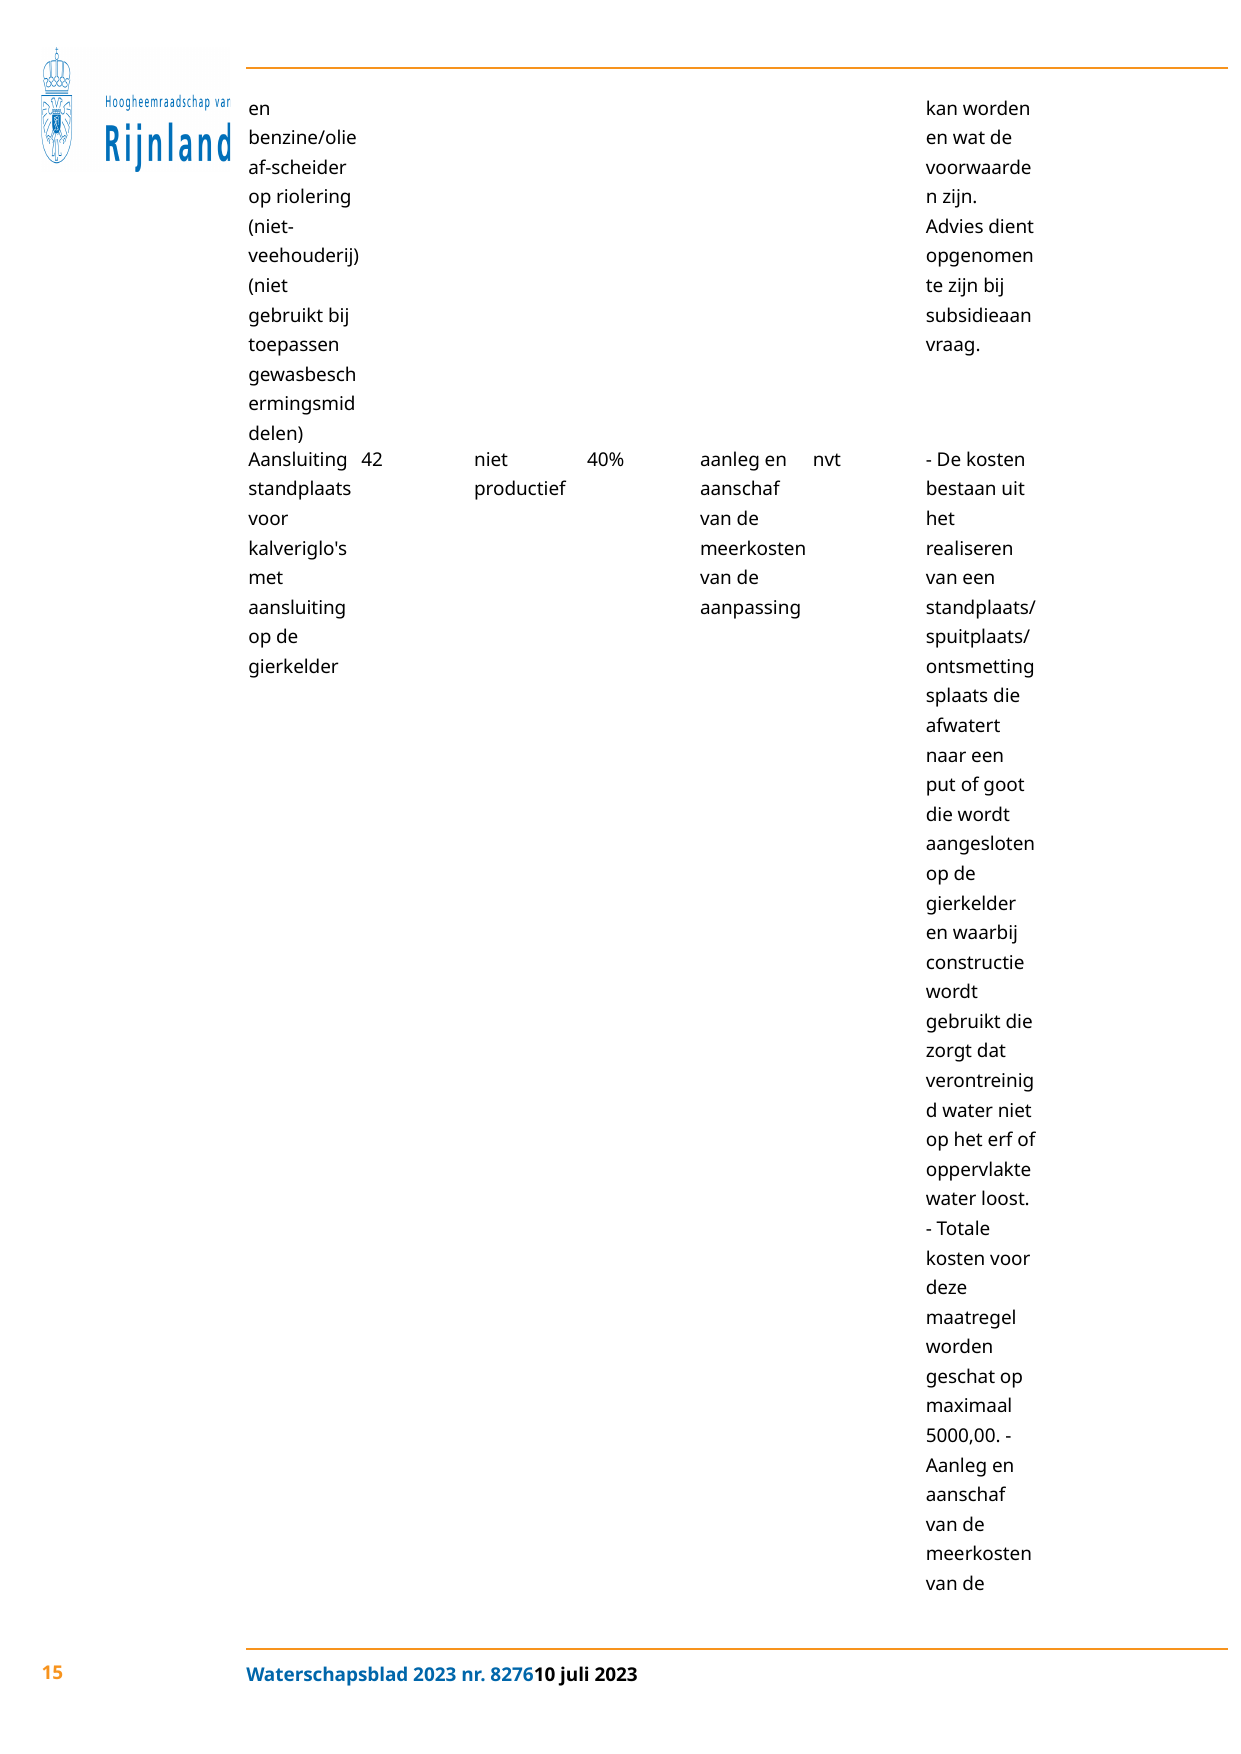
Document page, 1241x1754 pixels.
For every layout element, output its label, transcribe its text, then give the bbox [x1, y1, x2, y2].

table_cell Aansluiting standplaats voor kalveriglo's met aansluiting op de gierkelder [248, 446, 361, 1596]
table_cell [474, 95, 587, 446]
table_cell kan worden en wat de voorwaarden zijn. Advies dient opgenomen te zijn bij subsidieaanvraag. [926, 95, 1038, 446]
table_cell aanleg en aanschaf van de meerkosten van de aanpassing [700, 446, 813, 1596]
table_cell [813, 95, 926, 446]
table_cell - De kosten bestaan uit het realiseren van een standplaats/spuitplaats/ ontsmettingsplaats die afwatert naar een put of goot die wordt aangesloten op de gierkelder en waarbij constructie wordt gebruikt die zorgt dat verontreinigd water niet op het erf of oppervlaktewater loost. - Totale kosten voor deze maatregel worden geschat op maximaal 5000,00. - Aanleg en aanschaf van de meerkosten van de [926, 446, 1038, 1596]
table_cell en benzine/olieaf-scheider op riolering (niet-veehouderij)(niet gebruikt bij toepassen gewasbeschermingsmiddelen) [248, 95, 361, 446]
table_cell 42 [361, 446, 474, 1596]
table_cell [1039, 446, 1152, 1596]
table_cell [1039, 95, 1152, 446]
table_cell [361, 95, 474, 446]
table_cell [700, 95, 813, 446]
table_cell 40% [587, 446, 700, 1596]
picture [41, 47, 231, 172]
table_cell niet productief [474, 446, 587, 1596]
table_cell [587, 95, 700, 446]
table_cell nvt [813, 446, 926, 1596]
